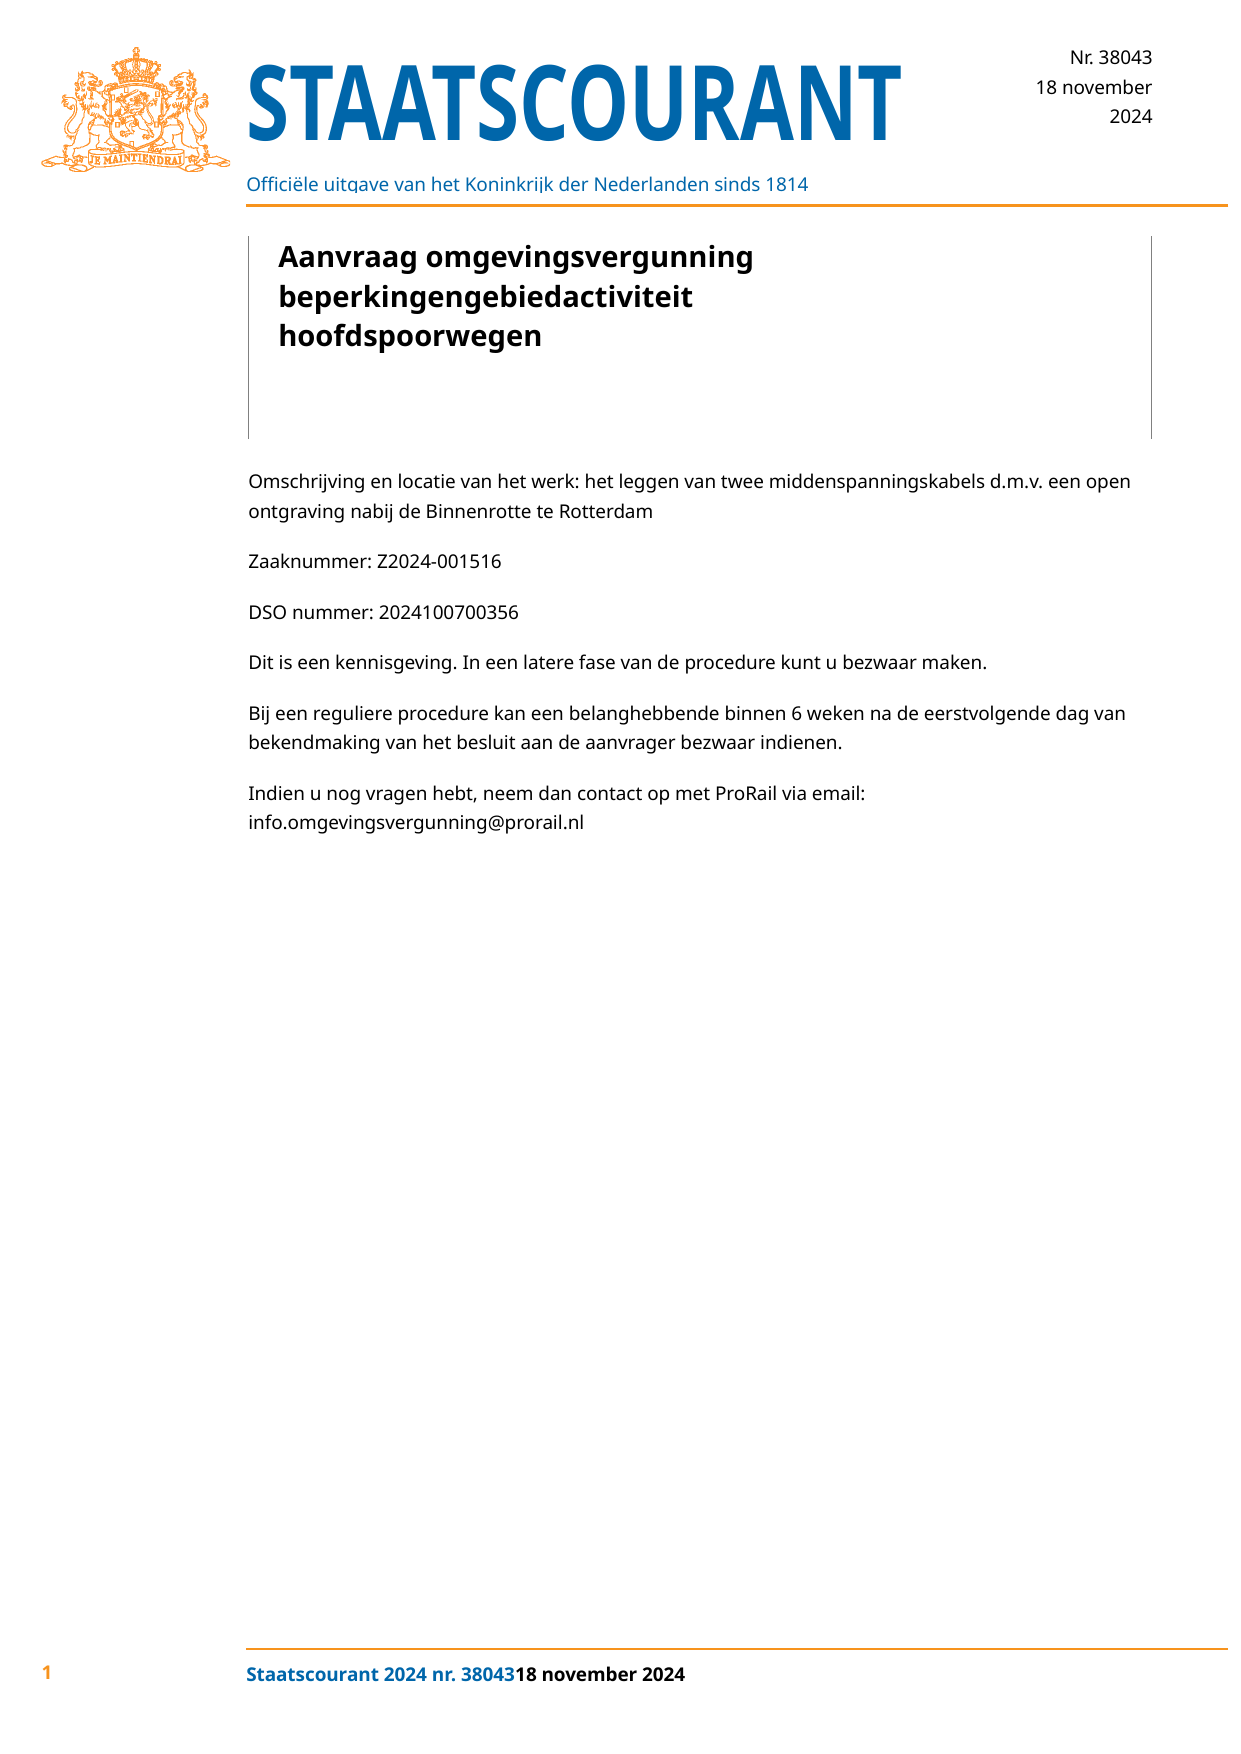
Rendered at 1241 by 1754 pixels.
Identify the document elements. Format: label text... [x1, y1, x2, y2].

text Indien u nog vragen hebt, neem dan contact op met ProRail via email: info.omgevingsvergunning@prorail.nl [248, 780, 1152, 835]
text Zaaknummer: Z2024-001516 [248, 549, 1152, 574]
picture [41, 47, 231, 172]
table_header Aanvraag omgevingsvergunning beperkingengebiedactiviteit hoofdspoorwegen [249, 236, 850, 439]
table_header [850, 414, 1151, 439]
text Dit is een kennisgeving. In een latere fase van de procedure kunt u bezwaar maken. [248, 649, 1152, 675]
table_header [1090, 236, 1151, 413]
picture [912, 236, 1090, 414]
text Omschrijving en locatie van het werk: het leggen van twee middenspanningskabels d.m.v. een open ontgraving nabij de Binnenrotte te Rotterdam [248, 469, 1152, 524]
text Bij een reguliere procedure kan een belanghebbende binnen 6 weken na de eerstvolgende dag van bekendmaking van het besluit aan de aanvrager bezwaar indienen. [248, 700, 1152, 755]
table_header [850, 236, 912, 413]
text DSO nummer: 2024100700356 [248, 599, 1152, 625]
